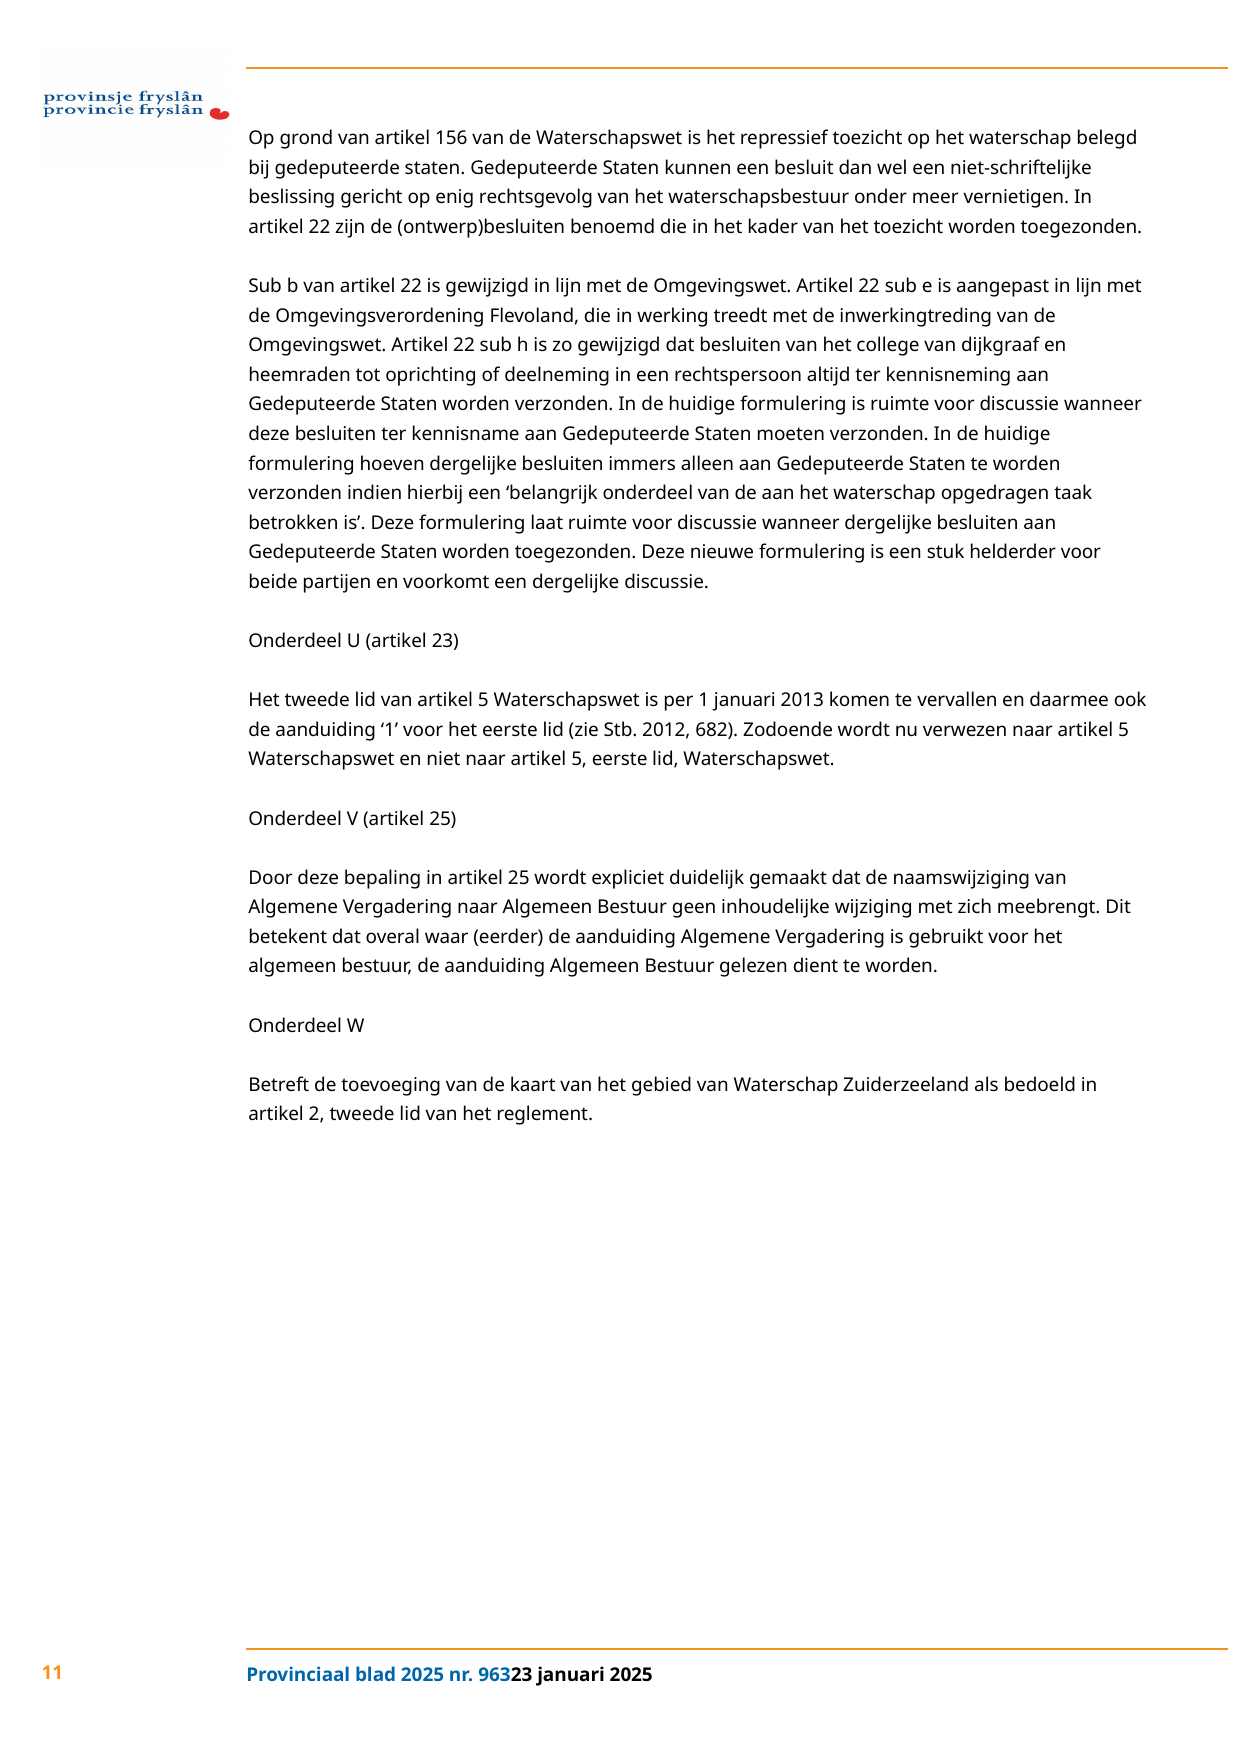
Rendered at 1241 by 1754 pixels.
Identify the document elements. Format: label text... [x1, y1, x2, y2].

text Onderdeel V (artikel 25) [248, 805, 1152, 831]
text Op grond van artikel 156 van de Waterschapswet is het repressief toezicht op het waterschap belegd bij gedeputeerde staten. Gedeputeerde Staten kunnen een besluit dan wel een niet-schriftelijke beslissing gericht op enig rechtsgevolg van het waterschapsbestuur onder meer vernietigen. In artikel 22 zijn de (ontwerp)besluiten benoemd die in het kader van het toezicht worden toegezonden. [248, 124, 1152, 239]
text Onderdeel W [248, 1012, 1152, 1038]
picture [41, 47, 231, 172]
text Het tweede lid van artikel 5 Waterschapswet is per 1 januari 2013 komen te vervallen en daarmee ook de aanduiding ‘1’ voor het eerste lid (zie Stb. 2012, 682). Zodoende wordt nu verwezen naar artikel 5 Waterschapswet en niet naar artikel 5, eerste lid, Waterschapswet. [248, 686, 1152, 771]
text Door deze bepaling in artikel 25 wordt expliciet duidelijk gemaakt dat de naamswijziging van Algemene Vergadering naar Algemeen Bestuur geen inhoudelijke wijziging met zich meebrengt. Dit betekent dat overal waar (eerder) de aanduiding Algemene Vergadering is gebruikt voor het algemeen bestuur, de aanduiding Algemeen Bestuur gelezen dient te worden. [248, 864, 1152, 978]
text Betreft de toevoeging van de kaart van het gebied van Waterschap Zuiderzeeland als bedoeld in artikel 2, tweede lid van het reglement. [248, 1071, 1152, 1126]
text Onderdeel U (artikel 23) [248, 627, 1152, 653]
text Sub b van artikel 22 is gewijzigd in lijn met de Omgevingswet. Artikel 22 sub e is aangepast in lijn met de Omgevingsverordening Flevoland, die in werking treedt met de inwerkingtreding van de Omgevingswet. Artikel 22 sub h is zo gewijzigd dat besluiten van het college van dijkgraaf en heemraden tot oprichting of deelneming in een rechtspersoon altijd ter kennisneming aan Gedeputeerde Staten worden verzonden. In de huidige formulering is ruimte voor discussie wanneer deze besluiten ter kennisname aan Gedeputeerde Staten moeten verzonden. In de huidige formulering hoeven dergelijke besluiten immers alleen aan Gedeputeerde Staten te worden verzonden indien hierbij een ‘belangrijk onderdeel van de aan het waterschap opgedragen taak betrokken is’. Deze formulering laat ruimte voor discussie wanneer dergelijke besluiten aan Gedeputeerde Staten worden toegezonden. Deze nieuwe formulering is een stuk helderder voor beide partijen en voorkomt een dergelijke discussie. [248, 272, 1152, 594]
